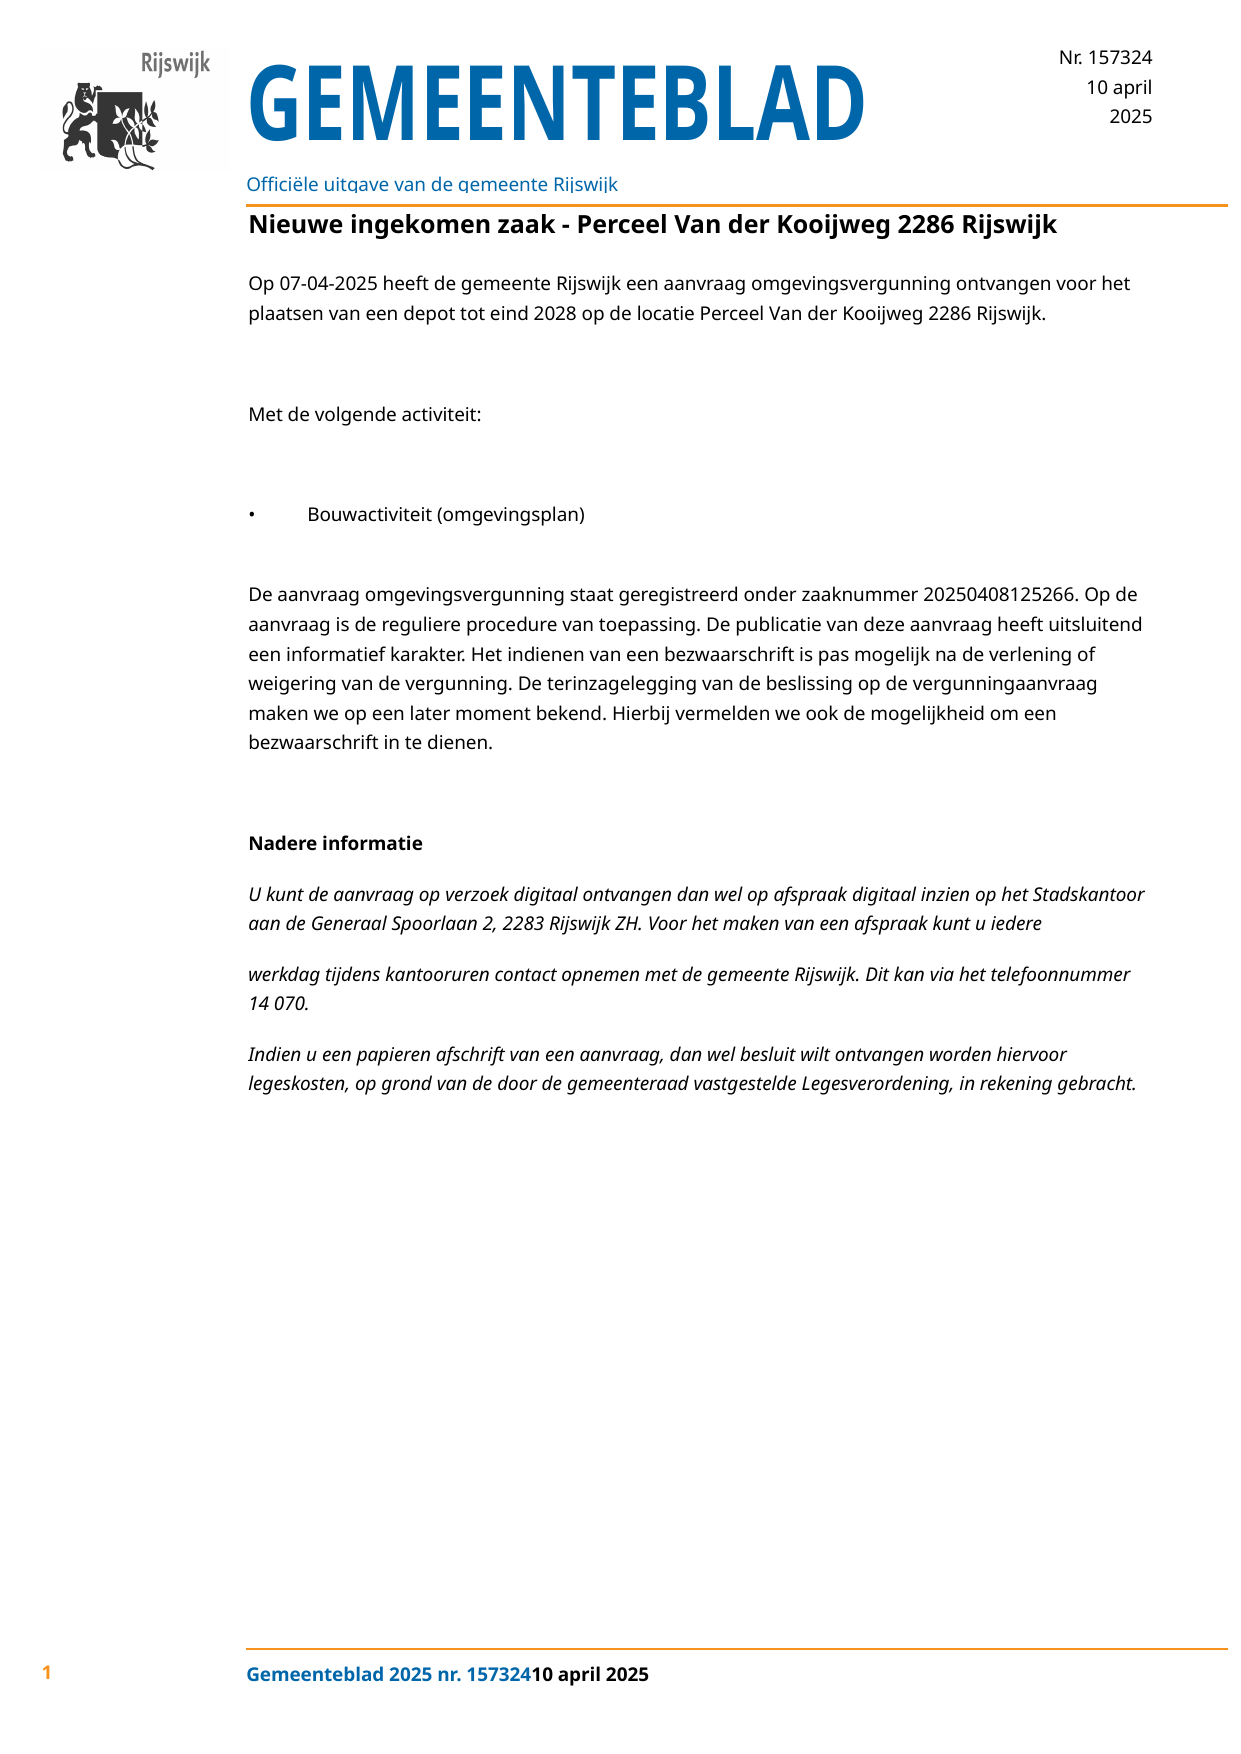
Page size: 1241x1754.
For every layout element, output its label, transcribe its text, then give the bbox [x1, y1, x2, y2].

text Nadere informatie [248, 830, 1152, 856]
text Indien u een papieren afschrift van een aanvraag, dan wel besluit wilt ontvangen worden hiervoor legeskosten, op grond van de door de gemeenteraad vastgestelde Legesverordening, in rekening gebracht. [248, 1041, 1152, 1096]
text werkdag tijdens kantooruren contact opnemen met de gemeente Rijswijk. Dit kan via het telefoonnummer 14 070. [248, 961, 1152, 1016]
text Met de volgende activiteit: [248, 401, 1152, 426]
text Nieuwe ingekomen zaak - Perceel Van der Kooijweg 2286 Rijswijk [248, 207, 1152, 241]
text Op 07-04-2025 heeft de gemeente Rijswijk een aanvraag omgevingsvergunning ontvangen voor het plaatsen van een depot tot eind 2028 op de locatie Perceel Van der Kooijweg 2286 Rijswijk. [248, 270, 1152, 326]
text De aanvraag omgevingsvergunning staat geregistreerd onder zaaknummer 20250408125266. Op de aanvraag is de reguliere procedure van toepassing. De publicatie van deze aanvraag heeft uitsluitend een informatief karakter. Het indienen van een bezwaarschrift is pas mogelijk na de verlening of weigering van de vergunning. De terinzagelegging van de beslissing op de vergunningaanvraag maken we op een later moment bekend. Hierbij vermelden we ook de mogelijkheid om een bezwaarschrift in te dienen. [248, 582, 1152, 755]
text U kunt de aanvraag op verzoek digitaal ontvangen dan wel op afspraak digitaal inzien op het Stadskantoor aan de Generaal Spoorlaan 2, 2283 Rijswijk ZH. Voor het maken van een afspraak kunt u iedere [248, 881, 1152, 936]
picture [41, 47, 231, 172]
list Bouwactiviteit (omgevingsplan) [248, 502, 1152, 527]
